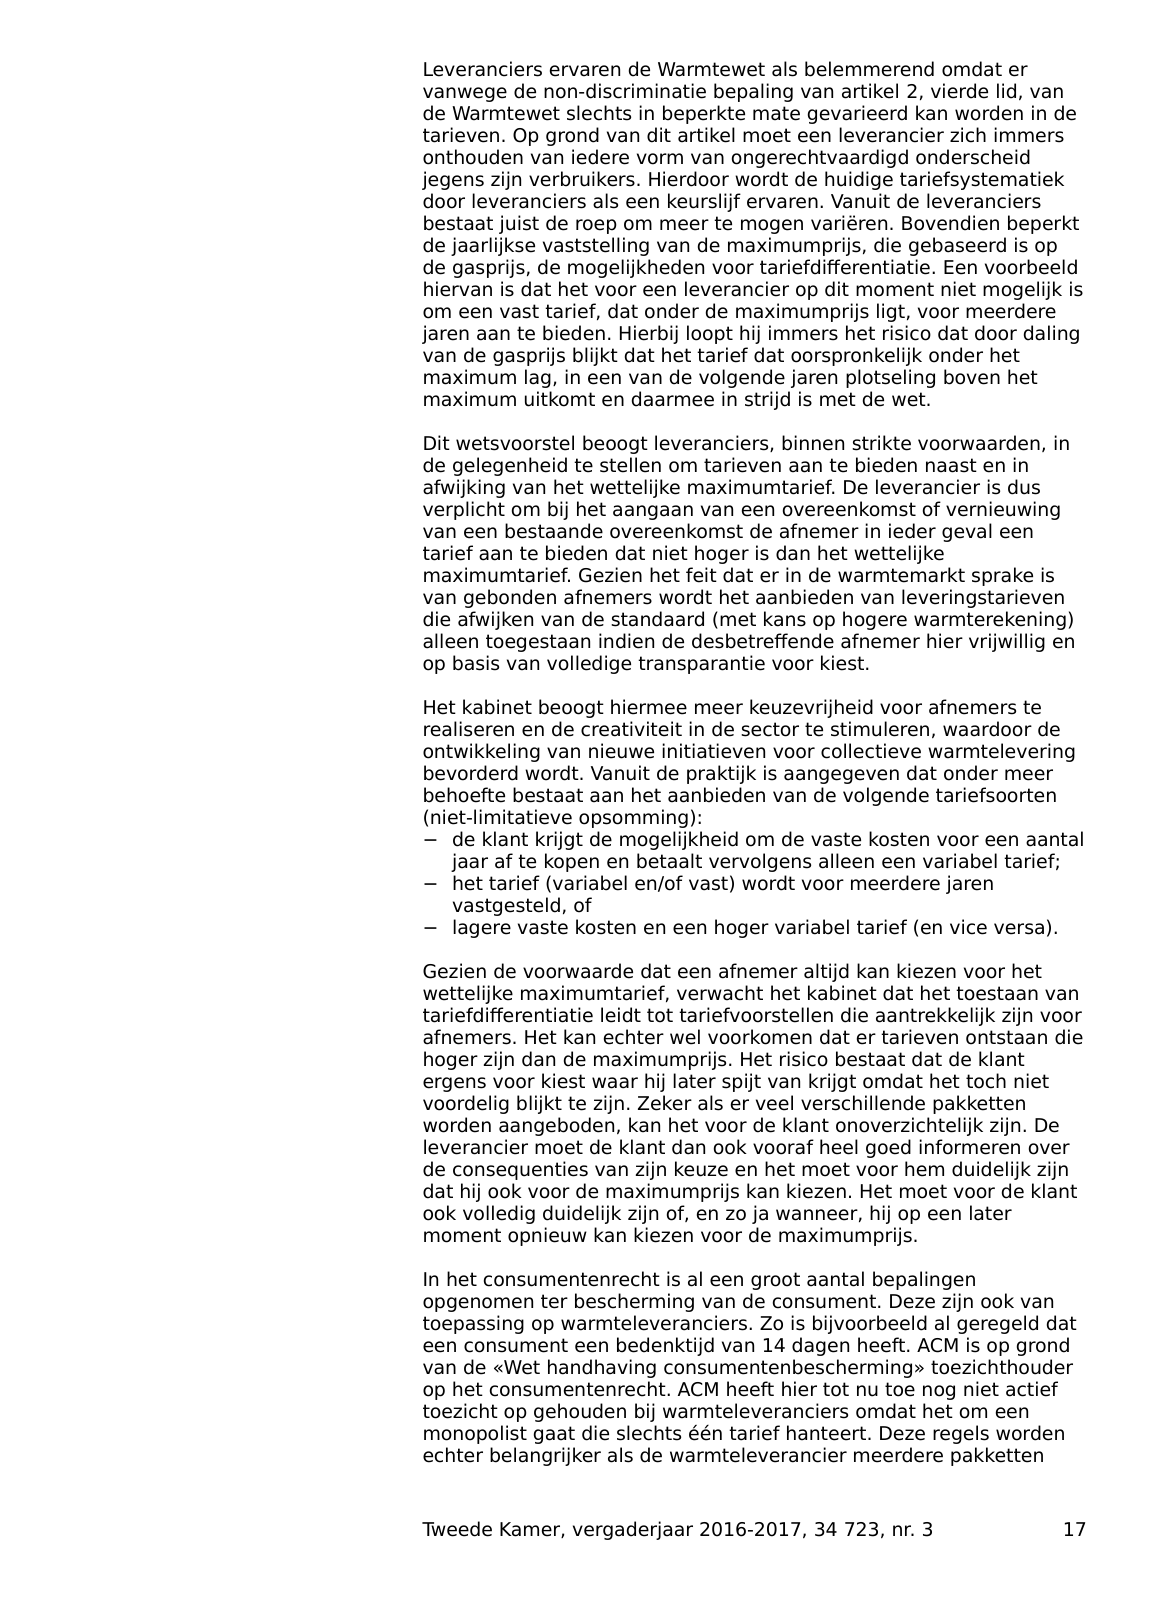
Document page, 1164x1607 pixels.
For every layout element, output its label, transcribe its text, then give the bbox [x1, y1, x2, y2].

text Gezien de voorwaarde dat een afnemer altijd kan kiezen voor het wettelijke maximumtarief, verwacht het kabinet dat het toestaan van tariefdifferentiatie leidt tot tariefvoorstellen die aantrekkelijk zijn voor afnemers. Het kan echter wel voorkomen dat er tarieven ontstaan die hoger zijn dan de maximumprijs. Het risico bestaat dat de klant ergens voor kiest waar hij later spijt van krijgt omdat het toch niet voordelig blijkt te zijn. Zeker als er veel verschillende pakketten worden aangeboden, kan het voor de klant onoverzichtelijk zijn. De leverancier moet de klant dan ook vooraf heel goed informeren over de consequenties van zijn keuze en het moet voor hem duidelijk zijn dat hij ook voor de maximumprijs kan kiezen. Het moet voor de klant ook volledig duidelijk zijn of, en zo ja wanneer, hij op een later moment opnieuw kan kiezen voor de maximumprijs. [422, 961, 1087, 1247]
text Dit wetsvoorstel beoogt leveranciers, binnen strikte voorwaarden, in de gelegenheid te stellen om tarieven aan te bieden naast en in afwijking van het wettelijke maximumtarief. De leverancier is dus verplicht om bij het aangaan van een overeenkomst of vernieuwing van een bestaande overeenkomst de afnemer in ieder geval een tarief aan te bieden dat niet hoger is dan het wettelijke maximumtarief. Gezien het feit dat er in de warmtemarkt sprake is van gebonden afnemers wordt het aanbieden van leveringstarieven die afwijken van de standaard (met kans op hogere warmterekening) alleen toegestaan indien de desbetreffende afnemer hier vrijwillig en op basis van volledige transparantie voor kiest. [422, 433, 1087, 675]
text − lagere vaste kosten en een hoger variabel tarief (en vice versa). [422, 917, 1087, 939]
text − het tarief (variabel en/of vast) wordt voor meerdere jaren vastgesteld, of [422, 873, 1087, 917]
text Het kabinet beoogt hiermee meer keuzevrijheid voor afnemers te realiseren en de creativiteit in de sector te stimuleren, waardoor de ontwikkeling van nieuwe initiatieven voor collectieve warmtelevering bevorderd wordt. Vanuit de praktijk is aangegeven dat onder meer behoefte bestaat aan het aanbieden van de volgende tariefsoorten (niet-limitatieve opsomming): [422, 697, 1087, 829]
text In het consumentenrecht is al een groot aantal bepalingen opgenomen ter bescherming van de consument. Deze zijn ook van toepassing op warmteleveranciers. Zo is bijvoorbeeld al geregeld dat een consument een bedenktijd van 14 dagen heeft. ACM is op grond van de «Wet handhaving consumentenbescherming» toezichthouder op het consumentenrecht. ACM heeft hier tot nu toe nog niet actief toezicht op gehouden bij warmteleveranciers omdat het om een monopolist gaat die slechts één tarief hanteert. Deze regels worden echter belangrijker als de warmteleverancier meerdere pakketten [422, 1269, 1087, 1467]
text − de klant krijgt de mogelijkheid om de vaste kosten voor een aantal jaar af te kopen en betaalt vervolgens alleen een variabel tarief; [422, 829, 1087, 873]
text Leveranciers ervaren de Warmtewet als belemmerend omdat er vanwege de non-discriminatie bepaling van artikel 2, vierde lid, van de Warmtewet slechts in beperkte mate gevarieerd kan worden in de tarieven. Op grond van dit artikel moet een leverancier zich immers onthouden van iedere vorm van ongerechtvaardigd onderscheid jegens zijn verbruikers. Hierdoor wordt de huidige tariefsystematiek door leveranciers als een keurslijf ervaren. Vanuit de leveranciers bestaat juist de roep om meer te mogen variëren. Bovendien beperkt de jaarlijkse vaststelling van de maximumprijs, die gebaseerd is op de gasprijs, de mogelijkheden voor tariefdifferentiatie. Een voorbeeld hiervan is dat het voor een leverancier op dit moment niet mogelijk is om een vast tarief, dat onder de maximumprijs ligt, voor meerdere jaren aan te bieden. Hierbij loopt hij immers het risico dat door daling van de gasprijs blijkt dat het tarief dat oorspronkelijk onder het maximum lag, in een van de volgende jaren plotseling boven het maximum uitkomt en daarmee in strijd is met de wet. [422, 59, 1087, 411]
